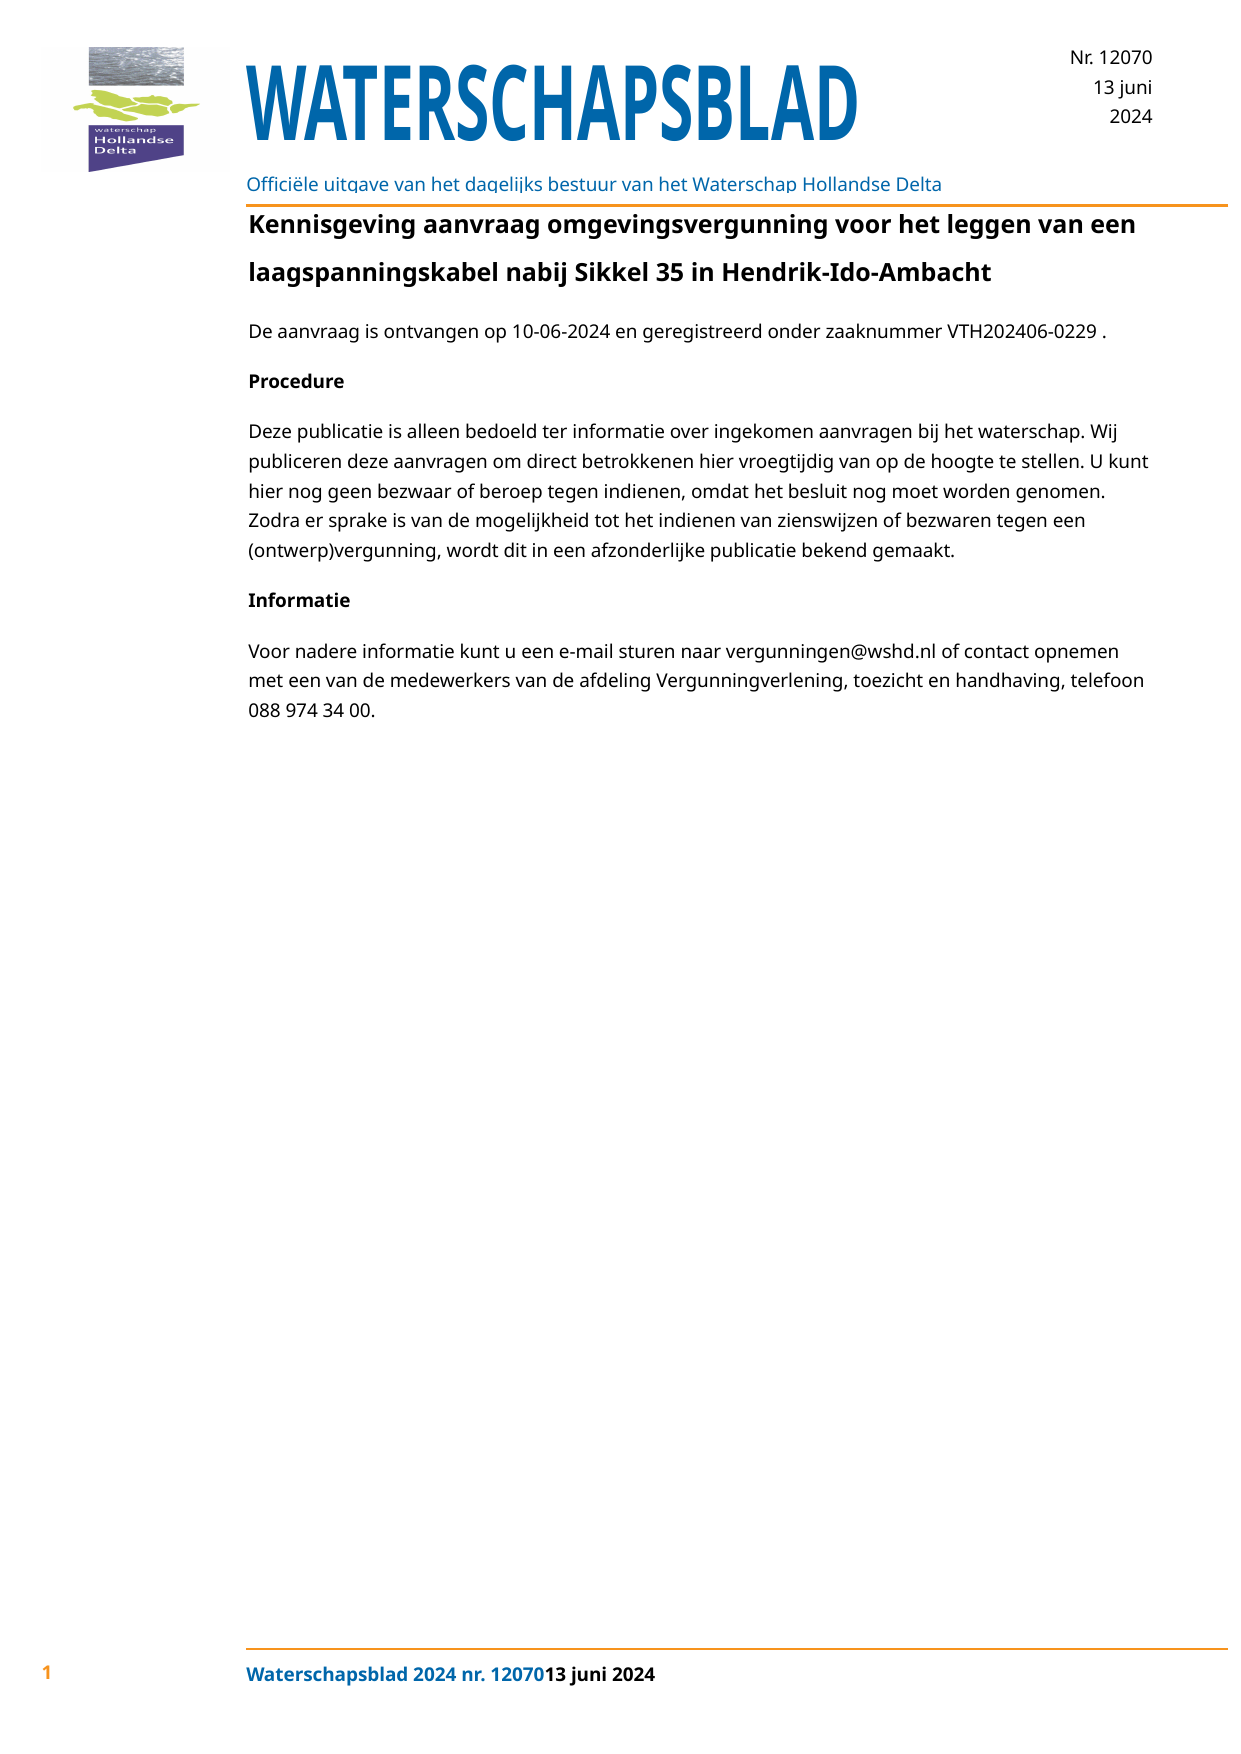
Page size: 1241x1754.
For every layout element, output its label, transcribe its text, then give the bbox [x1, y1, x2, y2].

text De aanvraag is ontvangen op 10-06-2024 en geregistreerd onder zaaknummer VTH202406-0229 . [248, 318, 1152, 344]
text Procedure [248, 368, 1152, 394]
text Kennisgeving aanvraag omgevingsvergunning voor het leggen van een laagspanningskabel nabij Sikkel 35 in Hendrik-Ido-Ambacht [248, 207, 1152, 288]
text Informatie [248, 587, 1152, 613]
text Deze publicatie is alleen bedoeld ter informatie over ingekomen aanvragen bij het waterschap. Wij publiceren deze aanvragen om direct betrokkenen hier vroegtijdig van op de hoogte te stellen. U kunt hier nog geen bezwaar of beroep tegen indienen, omdat het besluit nog moet worden genomen. Zodra er sprake is van de mogelijkheid tot het indienen van zienswijzen of bezwaren tegen een (ontwerp)vergunning, wordt dit in een afzonderlijke publicatie bekend gemaakt. [248, 419, 1152, 563]
picture [41, 47, 231, 172]
text Voor nadere informatie kunt u een e-mail sturen naar vergunningen@wshd.nl of contact opnemen met een van de medewerkers van de afdeling Vergunningverlening, toezicht en handhaving, telefoon 088 974 34 00. [248, 638, 1152, 723]
